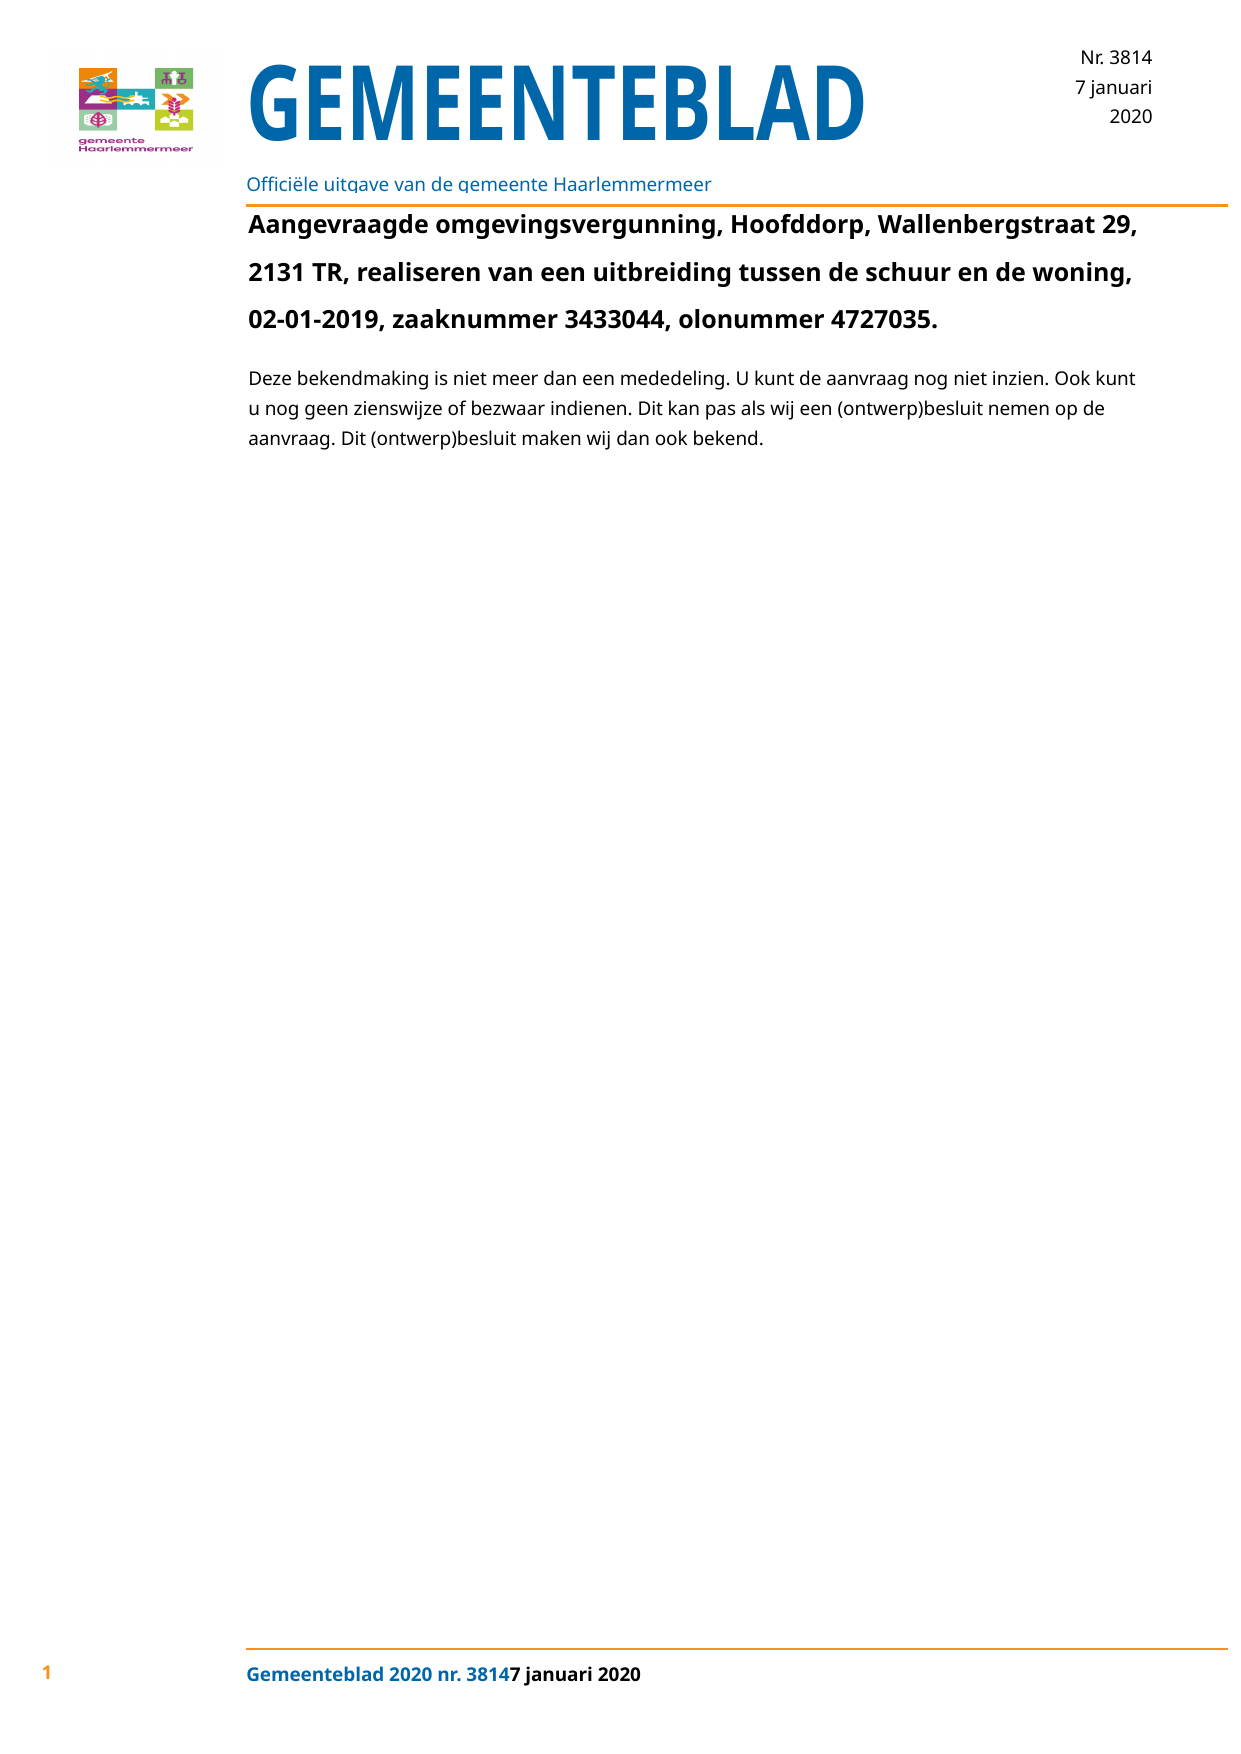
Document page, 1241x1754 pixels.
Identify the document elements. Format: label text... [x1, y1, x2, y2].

text Aangevraagde omgevingsvergunning, Hoofddorp, Wallenbergstraat 29, 2131 TR, realiseren van een uitbreiding tussen de schuur en de woning, 02-01-2019, zaaknummer 3433044, olonummer 4727035. [248, 207, 1152, 336]
text Deze bekendmaking is niet meer dan een mededeling. U kunt de aanvraag nog niet inzien. Ook kunt u nog geen zienswijze of bezwaar indienen. Dit kan pas als wij een (ontwerp)besluit nemen op de aanvraag. Dit (ontwerp)besluit maken wij dan ook bekend. [248, 366, 1152, 450]
picture [41, 47, 231, 172]
